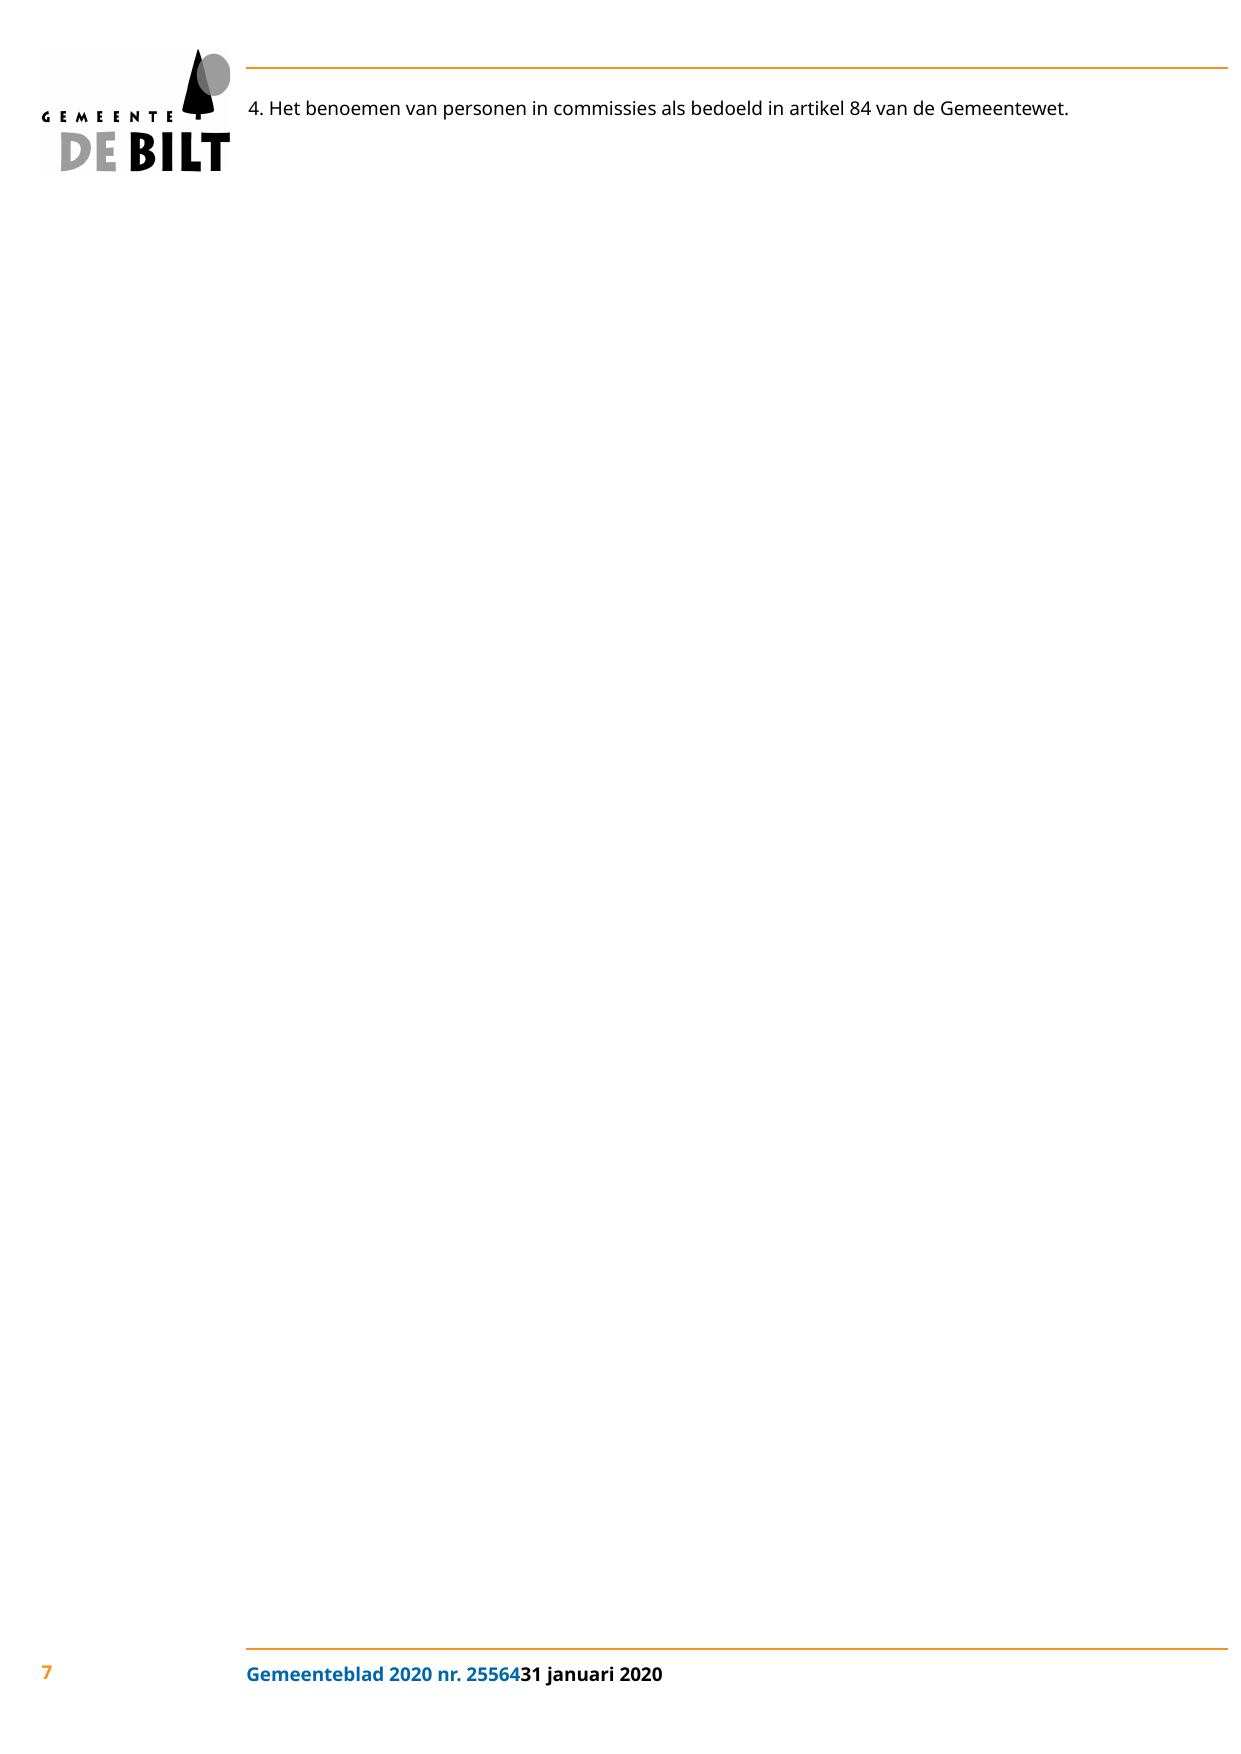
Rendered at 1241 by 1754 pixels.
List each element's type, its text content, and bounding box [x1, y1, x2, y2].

picture [41, 47, 231, 172]
text 4. Het benoemen van personen in commissies als bedoeld in artikel 84 van de Gemeentewet. [248, 95, 1152, 121]
